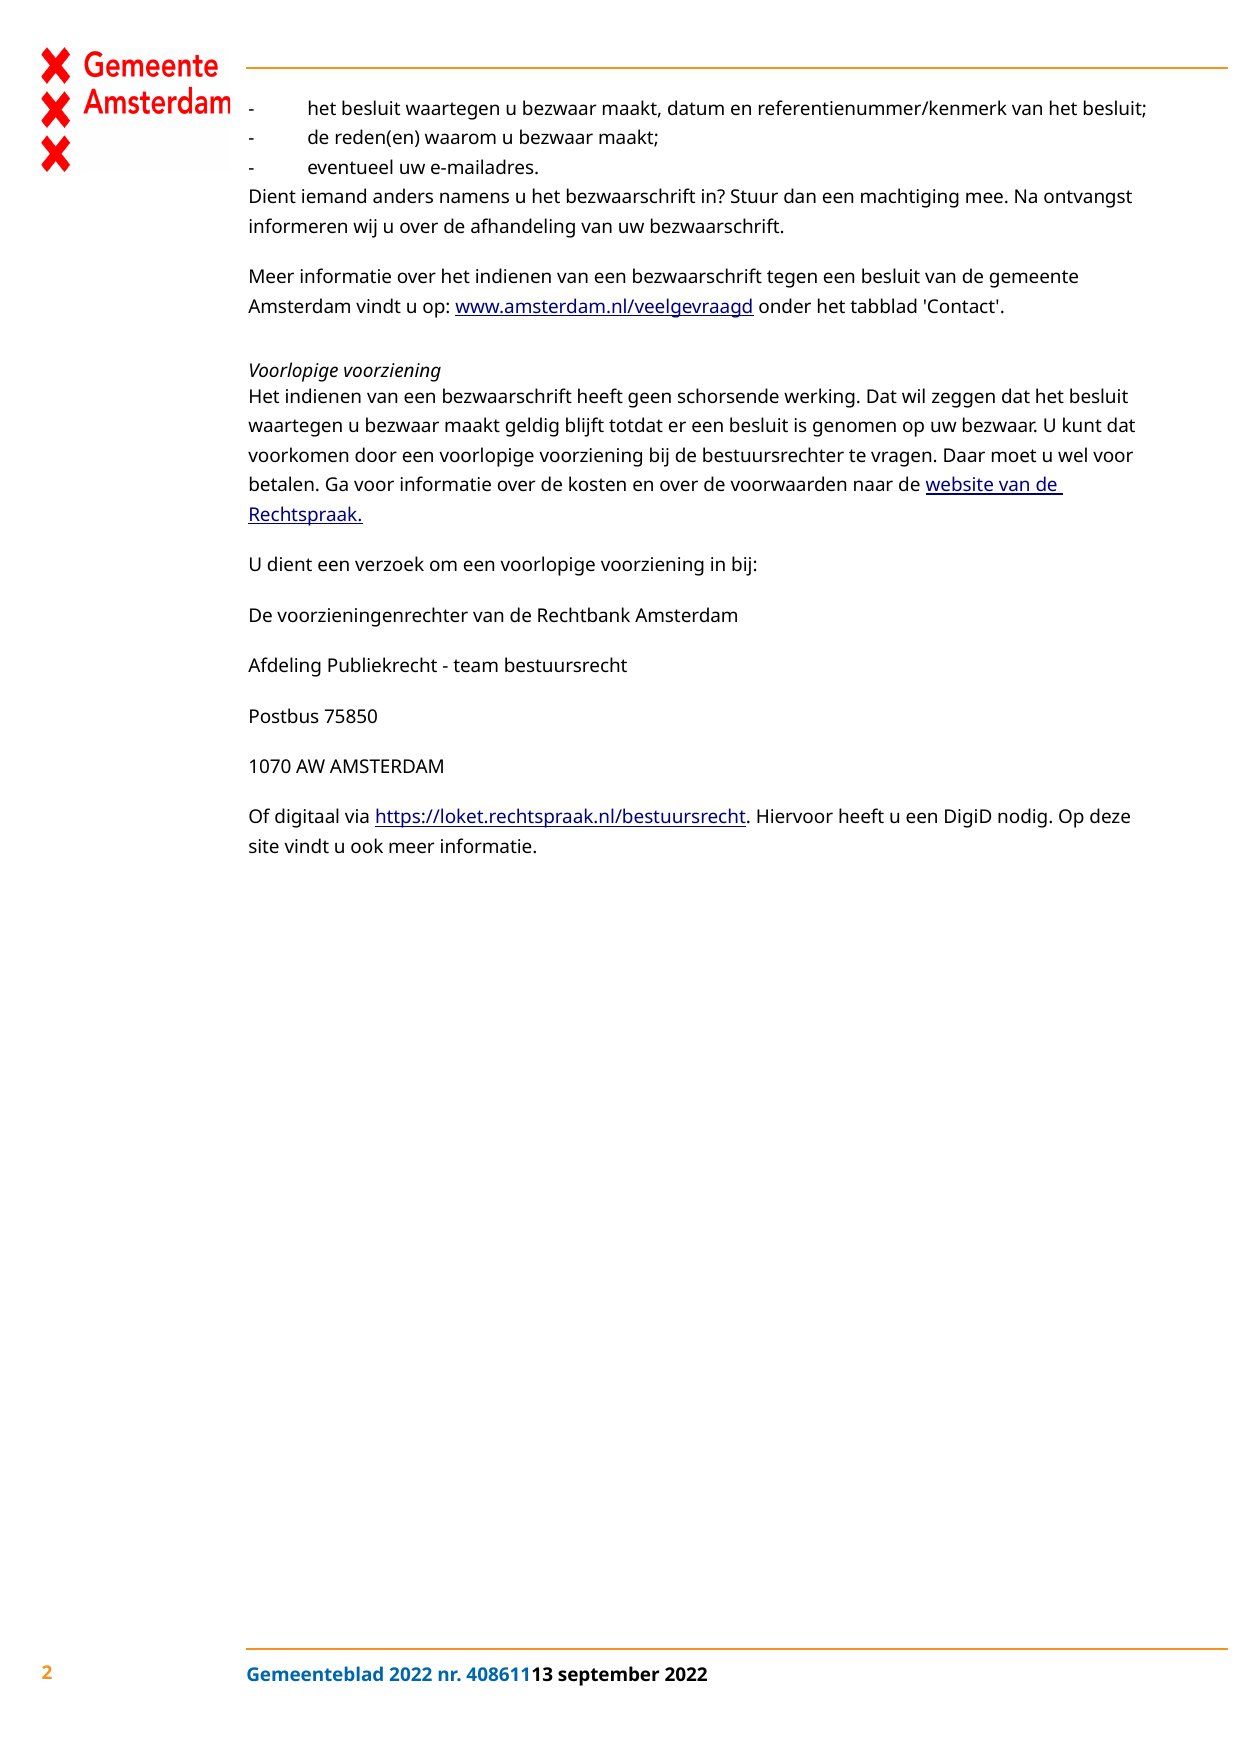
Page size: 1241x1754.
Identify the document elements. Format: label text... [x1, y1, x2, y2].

list eventueel uw e-mailadres. [248, 154, 1152, 180]
text 1070 AW AMSTERDAM [248, 753, 1152, 779]
text De voorzieningenrechter van de Rechtbank Amsterdam [248, 602, 1152, 628]
list de reden(en) waarom u bezwaar maakt; [248, 124, 1152, 150]
text Meer informatie over het indienen van een bezwaarschrift tegen een besluit van de gemeente Amsterdam vindt u op: www.amsterdam.nl/veelgevraagd onder het tabblad 'Contact'. [248, 263, 1152, 319]
text Postbus 75850 [248, 703, 1152, 728]
text Dient iemand anders namens u het bezwaarschrift in? Stuur dan een machtiging mee. Na ontvangst informeren wij u over de afhandeling van uw bezwaarschrift. [248, 183, 1152, 239]
text U dient een verzoek om een voorlopige voorziening in bij: [248, 552, 1152, 577]
text Voorlopige voorziening [248, 357, 1152, 383]
picture [41, 47, 231, 172]
text Het indienen van een bezwaarschrift heeft geen schorsende werking. Dat wil zeggen dat het besluit waartegen u bezwaar maakt geldig blijft totdat er een besluit is genomen op uw bezwaar. U kunt dat voorkomen door een voorlopige voorziening bij de bestuursrechter te vragen. Daar moet u wel voor betalen. Ga voor informatie over de kosten en over de voorwaarden naar de website van de Rechtspraak. [248, 383, 1152, 527]
text Afdeling Publiekrecht - team bestuursrecht [248, 652, 1152, 678]
list het besluit waartegen u bezwaar maakt, datum en referentienummer/kenmerk van het besluit; [248, 95, 1152, 121]
text Of digitaal via https://loket.rechtspraak.nl/bestuursrecht. Hiervoor heeft u een DigiD nodig. Op deze site vindt u ook meer informatie. [248, 804, 1152, 859]
